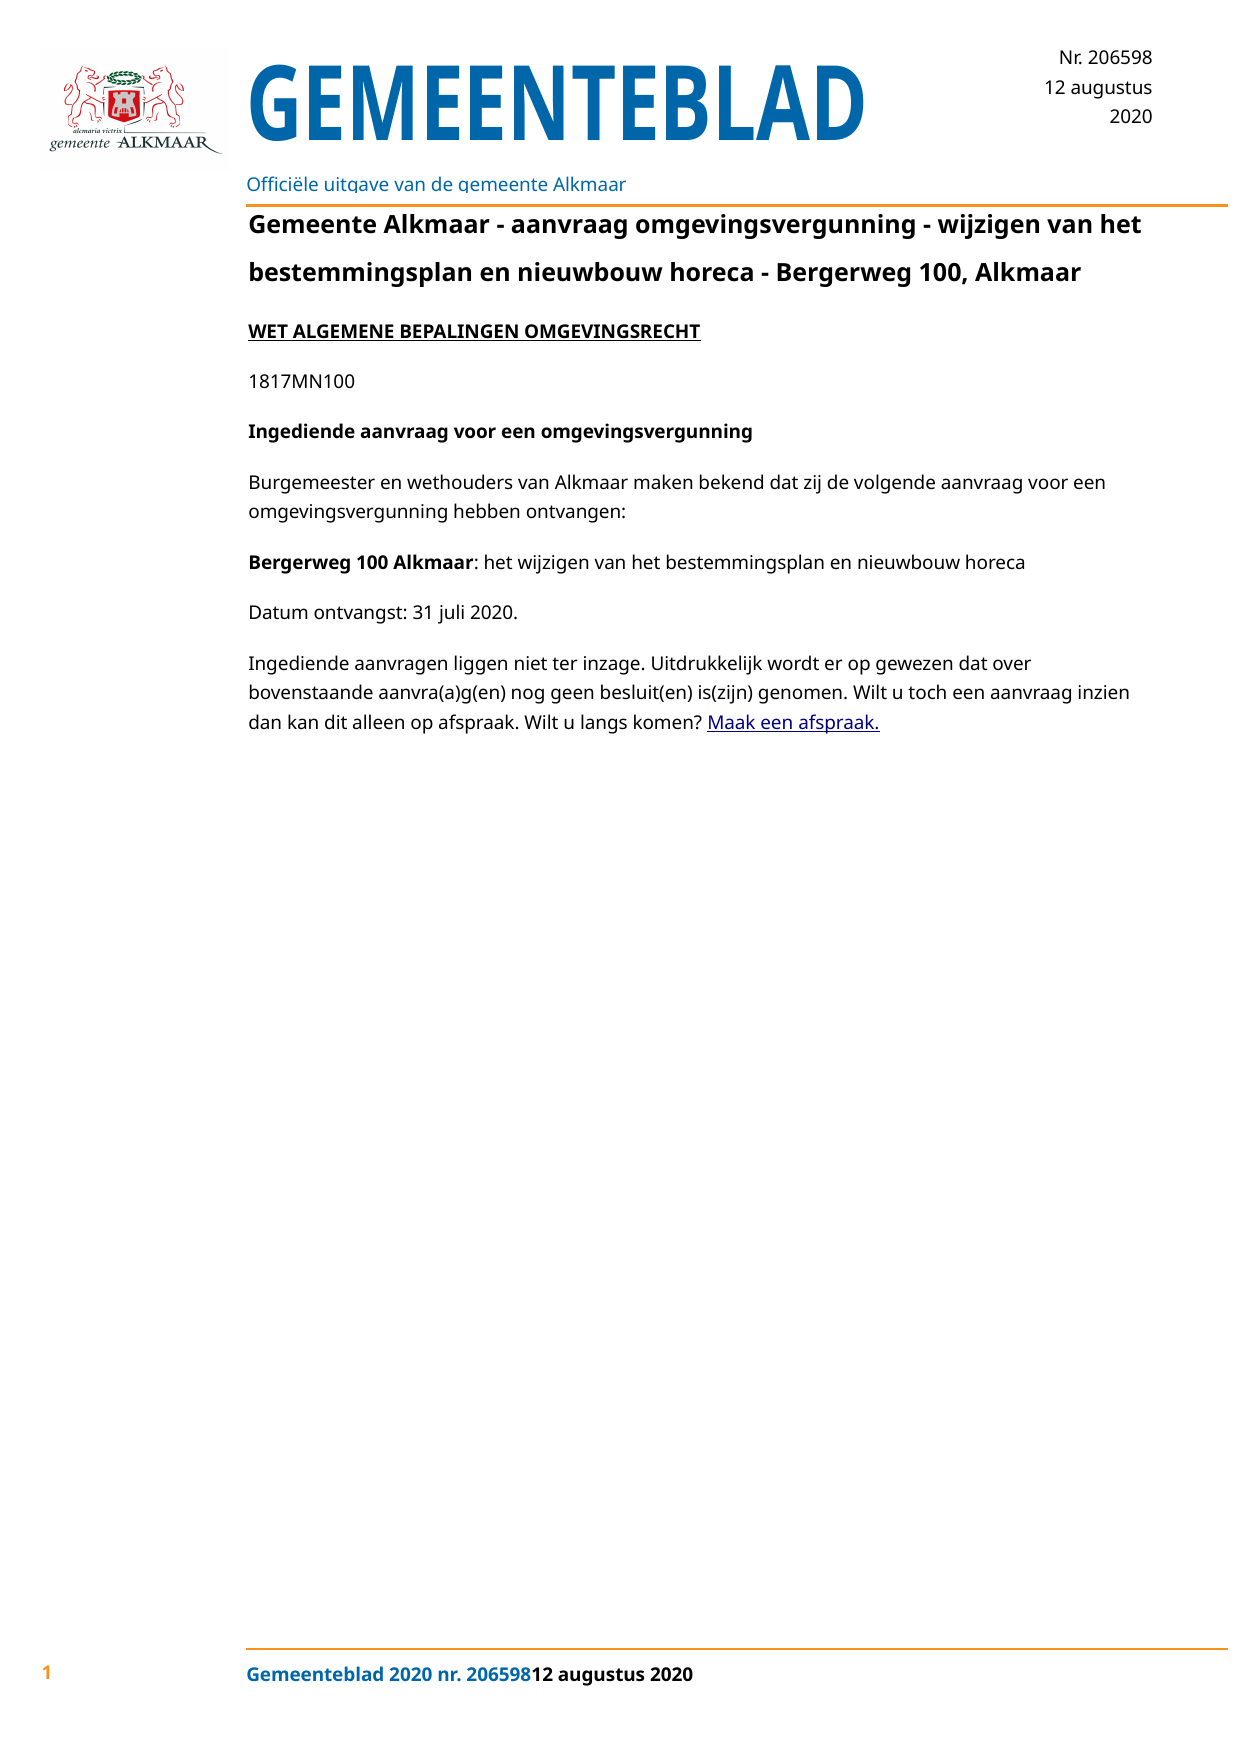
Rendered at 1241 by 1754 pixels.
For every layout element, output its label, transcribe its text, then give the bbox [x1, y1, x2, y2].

text Bergerweg 100 Alkmaar: het wijzigen van het bestemmingsplan en nieuwbouw horeca [248, 549, 1152, 575]
text Ingediende aanvragen liggen niet ter inzage. Uitdrukkelijk wordt er op gewezen dat over bovenstaande aanvra(a)g(en) nog geen besluit(en) is(zijn) genomen. Wilt u toch een aanvraag inzien dan kan dit alleen op afspraak. Wilt u langs komen? Maak een afspraak. [248, 650, 1152, 735]
text Ingediende aanvraag voor een omgevingsvergunning [248, 419, 1152, 444]
text 1817MN100 [248, 368, 1152, 394]
picture [41, 47, 231, 172]
text Datum ontvangst: 31 juli 2020. [248, 599, 1152, 625]
text Gemeente Alkmaar - aanvraag omgevingsvergunning - wijzigen van het bestemmingsplan en nieuwbouw horeca - Bergerweg 100, Alkmaar [248, 207, 1152, 288]
text Burgemeester en wethouders van Alkmaar maken bekend dat zij de volgende aanvraag voor een omgevingsvergunning hebben ontvangen: [248, 469, 1152, 524]
text WET ALGEMENE BEPALINGEN OMGEVINGSRECHT [248, 318, 1152, 344]
